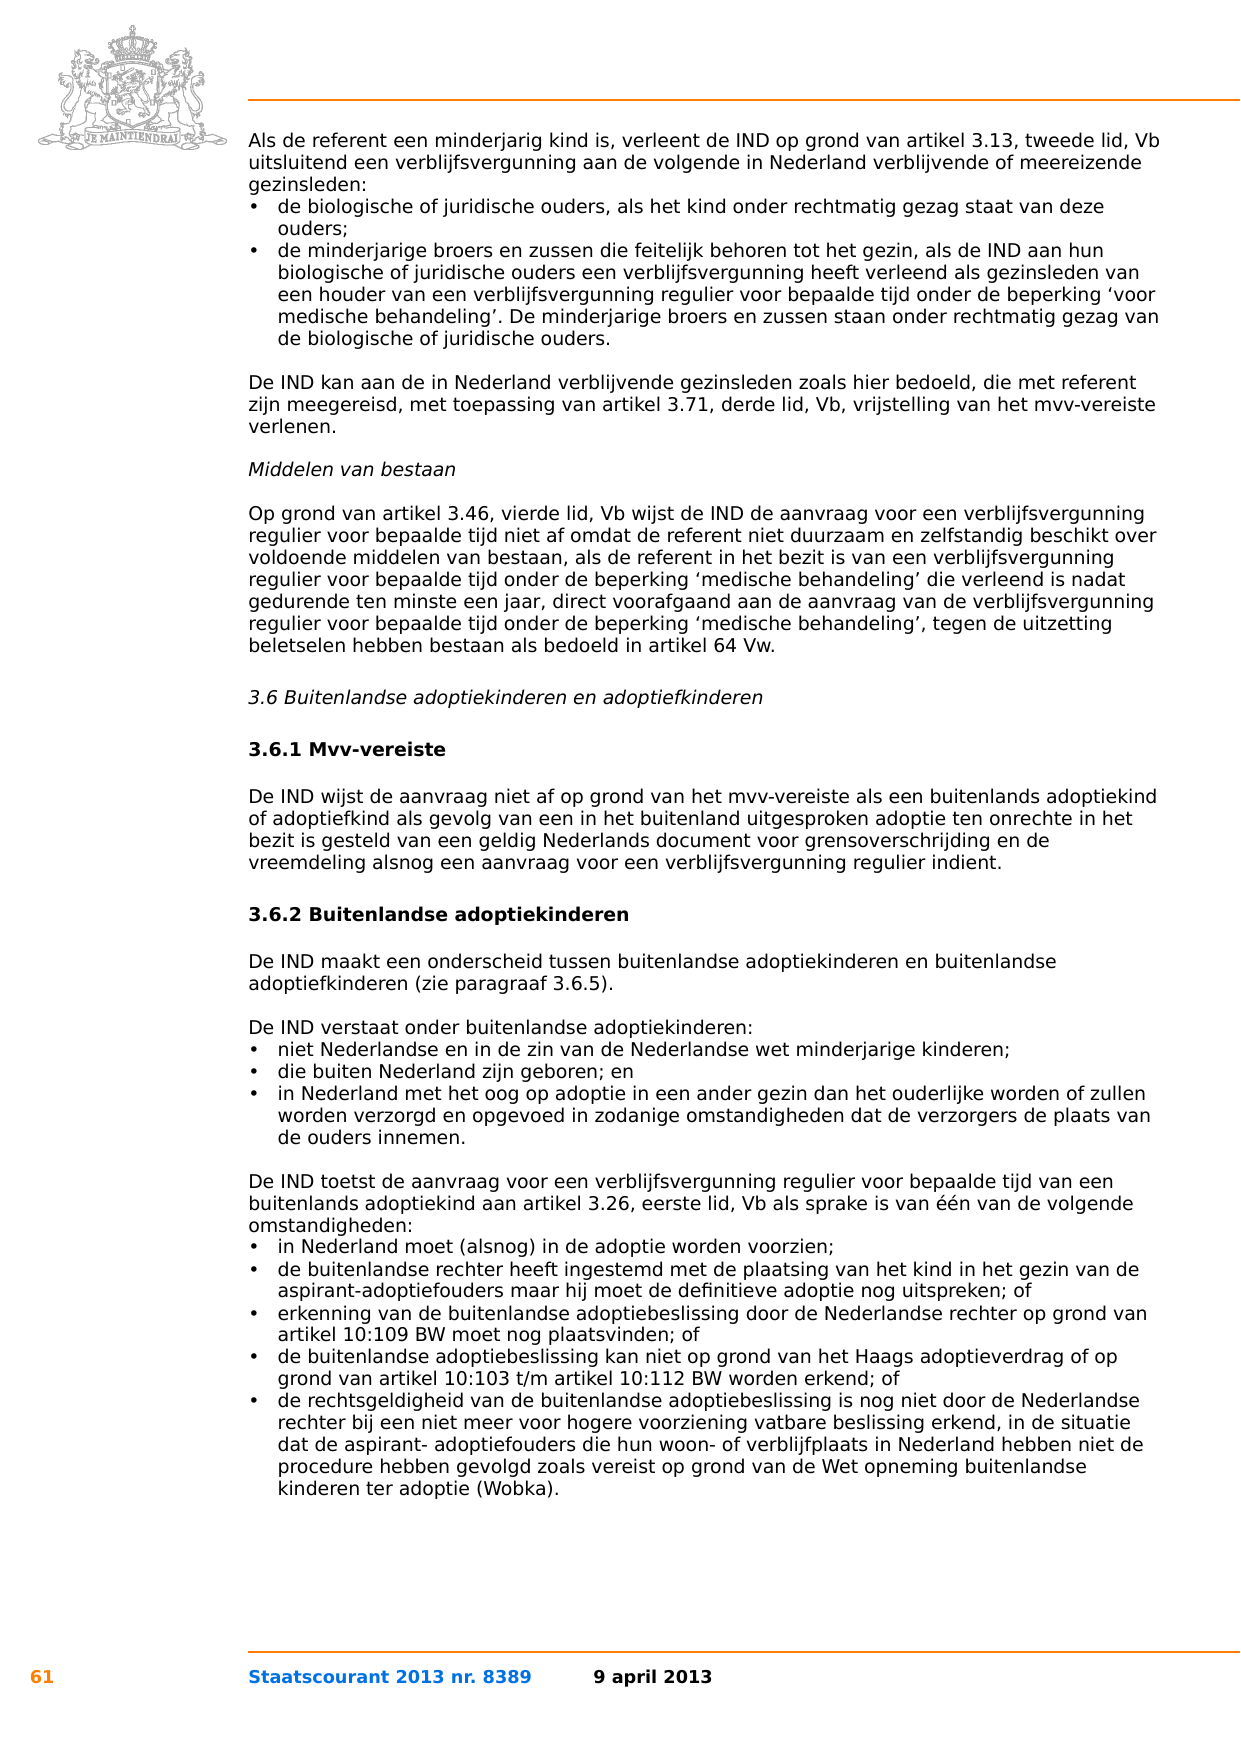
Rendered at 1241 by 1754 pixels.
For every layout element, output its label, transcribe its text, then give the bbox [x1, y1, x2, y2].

text De IND maakt een onderscheid tussen buitenlandse adoptiekinderen en buitenlandse adoptiefkinderen (zie paragraaf 3.6.5). [248, 951, 1163, 995]
text • die buiten Nederland zijn geboren; en [248, 1061, 1163, 1083]
subtitle 3.6.1 Mvv-vereiste [248, 739, 1163, 761]
text • de biologische of juridische ouders, als het kind onder rechtmatig gezag staat van deze ouders; [248, 196, 1163, 240]
text De IND kan aan de in Nederland verblijvende gezinsleden zoals hier bedoeld, die met referent zijn meegereisd, met toepassing van artikel 3.71, derde lid, Vb, vrijstelling van het mvv-vereiste verlenen. [248, 372, 1163, 437]
text De IND toetst de aanvraag voor een verblijfsvergunning regulier voor bepaalde tijd van een buitenlands adoptiekind aan artikel 3.26, eerste lid, Vb als sprake is van één van de volgende omstandigheden: [248, 1171, 1163, 1236]
subtitle 3.6.2 Buitenlandse adoptiekinderen [248, 904, 1163, 926]
text • erkenning van de buitenlandse adoptiebeslissing door de Nederlandse rechter op grond van artikel 10:109 BW moet nog plaatsvinden; of [248, 1302, 1163, 1346]
picture [38, 25, 227, 150]
text De IND verstaat onder buitenlandse adoptiekinderen: [248, 1017, 1163, 1039]
text De IND wijst de aanvraag niet af op grond van het mvv-vereiste als een buitenlands adoptiekind of adoptiefkind als gevolg van een in het buitenland uitgesproken adoptie ten onrechte in het bezit is gesteld van een geldig Nederlands document voor grensoverschrijding en de vreemdeling alsnog een aanvraag voor een verblijfsvergunning regulier indient. [248, 786, 1163, 874]
text • de minderjarige broers en zussen die feitelijk behoren tot het gezin, als de IND aan hun biologische of juridische ouders een verblijfsvergunning heeft verleend als gezinsleden van een houder van een verblijfsvergunning regulier voor bepaalde tijd onder de beperking ‘voor medische behandeling’. De minderjarige broers en zussen staan onder rechtmatig gezag van de biologische of juridische ouders. [248, 240, 1163, 350]
text Als de referent een minderjarig kind is, verleent de IND op grond van artikel 3.13, tweede lid, Vb uitsluitend een verblijfsvergunning aan de volgende in Nederland verblijvende of meereizende gezinsleden: [248, 130, 1163, 196]
text • in Nederland moet (alsnog) in de adoptie worden voorzien; [248, 1236, 1163, 1258]
text • niet Nederlandse en in de zin van de Nederlandse wet minderjarige kinderen; [248, 1039, 1163, 1061]
text • de rechtsgeldigheid van de buitenlandse adoptiebeslissing is nog niet door de Nederlandse rechter bij een niet meer voor hogere voorziening vatbare beslissing erkend, in de situatie dat de aspirant- adoptiefouders die hun woon- of verblijfplaats in Nederland hebben niet de procedure hebben gevolgd zoals vereist op grond van de Wet opneming buitenlandse kinderen ter adoptie (Wobka). [248, 1390, 1163, 1500]
subtitle 3.6 Buitenlandse adoptiekinderen en adoptiefkinderen [248, 687, 1163, 709]
subtitle Middelen van bestaan [248, 459, 1163, 481]
text • de buitenlandse adoptiebeslissing kan niet op grond van het Haags adoptieverdrag of op grond van artikel 10:103 t/m artikel 10:112 BW worden erkend; of [248, 1346, 1163, 1390]
text • de buitenlandse rechter heeft ingestemd met de plaatsing van het kind in het gezin van de aspirant-adoptiefouders maar hij moet de definitieve adoptie nog uitspreken; of [248, 1258, 1163, 1302]
text • in Nederland met het oog op adoptie in een ander gezin dan het ouderlijke worden of zullen worden verzorgd en opgevoed in zodanige omstandigheden dat de verzorgers de plaats van de ouders innemen. [248, 1083, 1163, 1149]
text Op grond van artikel 3.46, vierde lid, Vb wijst de IND de aanvraag voor een verblijfsvergunning regulier voor bepaalde tijd niet af omdat de referent niet duurzaam en zelfstandig beschikt over voldoende middelen van bestaan, als de referent in het bezit is van een verblijfsvergunning regulier voor bepaalde tijd onder de beperking ‘medische behandeling’ die verleend is nadat gedurende ten minste een jaar, direct voorafgaand aan de aanvraag van de verblijfsvergunning regulier voor bepaalde tijd onder de beperking ‘medische behandeling’, tegen de uitzetting beletselen hebben bestaan als bedoeld in artikel 64 Vw. [248, 503, 1163, 657]
